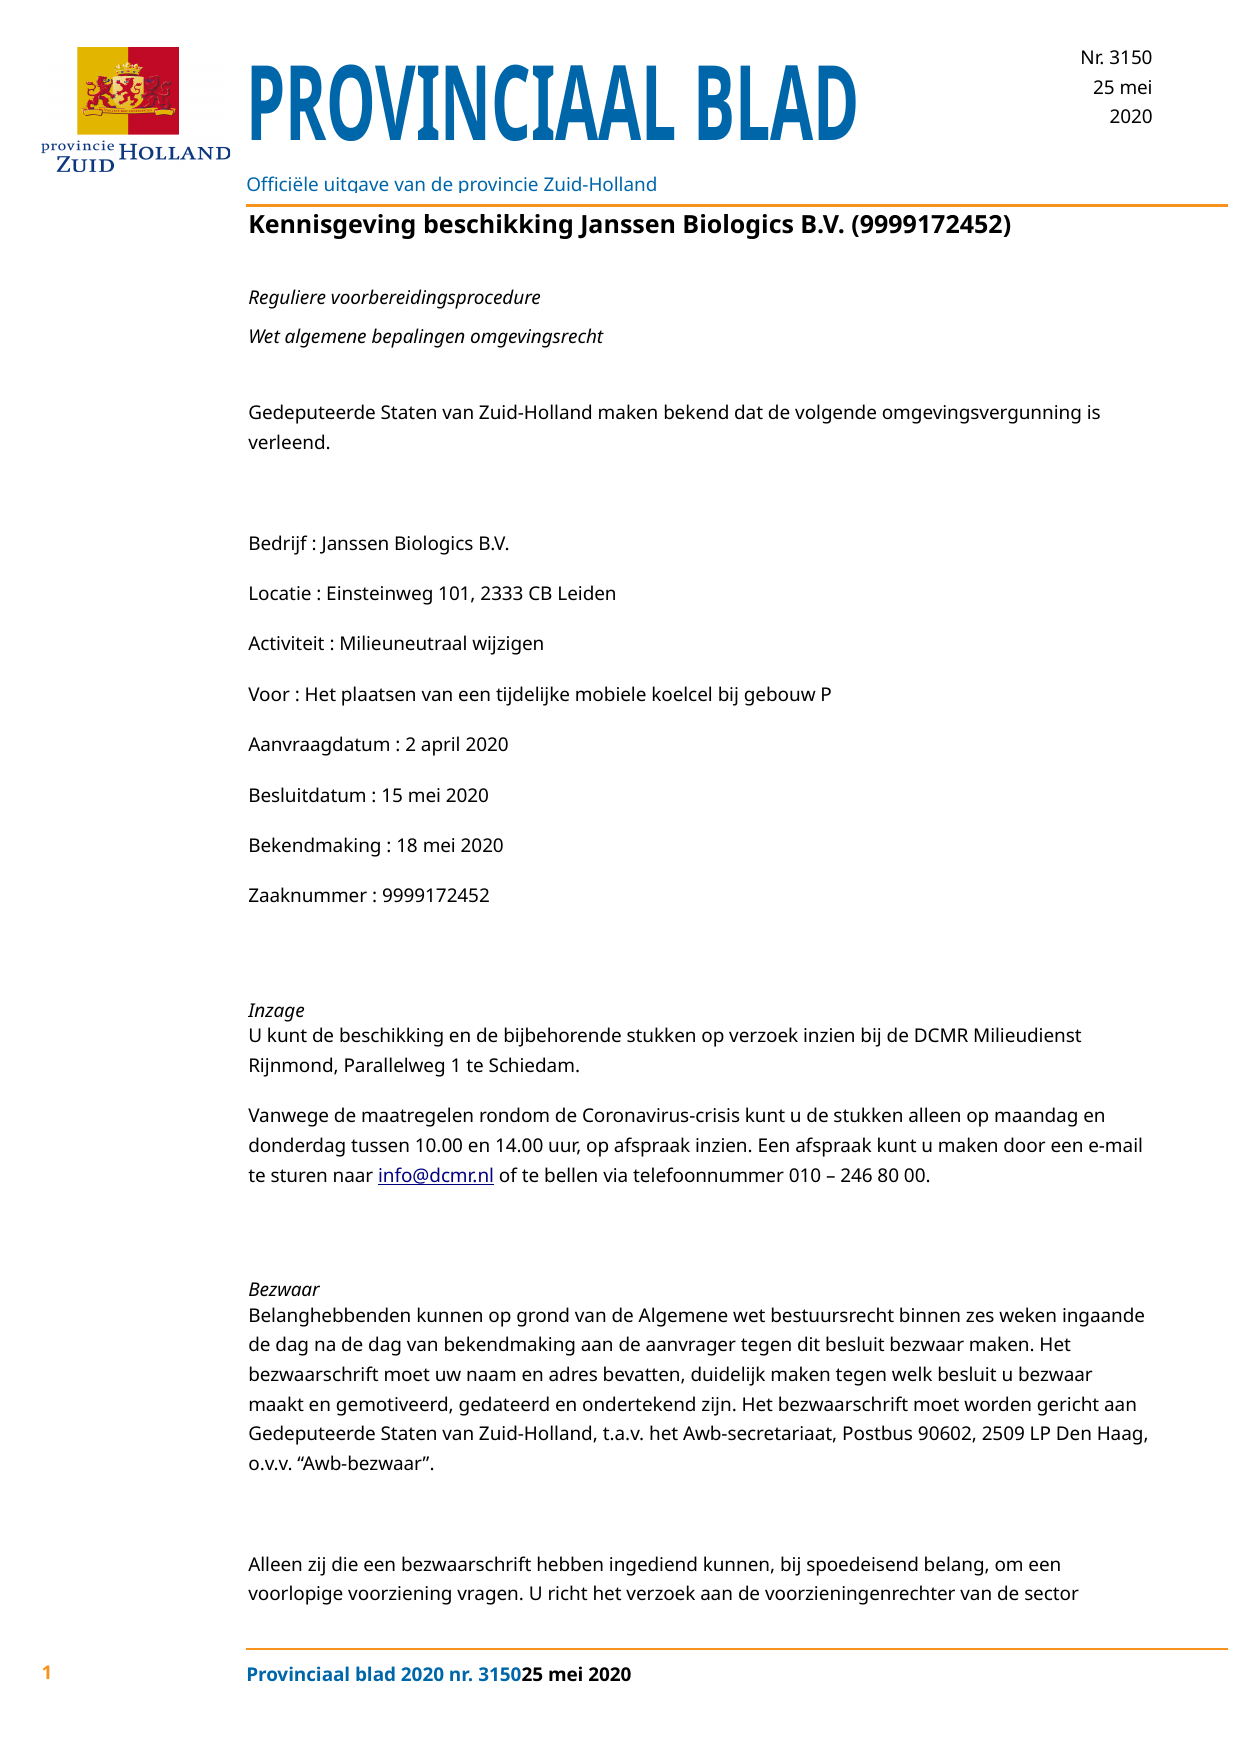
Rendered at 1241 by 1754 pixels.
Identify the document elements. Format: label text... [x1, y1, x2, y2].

text Vanwege de maatregelen rondom de Coronavirus-crisis kunt u de stukken alleen op maandag en donderdag tussen 10.00 en 14.00 uur, op afspraak inzien. Een afspraak kunt u maken door een e-mail te sturen naar info@dcmr.nl of te bellen via telefoonnummer 010 – 246 80 00. [248, 1103, 1152, 1188]
text Aanvraagdatum : 2 april 2020 [248, 731, 1152, 757]
text Alleen zij die een bezwaarschrift hebben ingediend kunnen, bij spoedeisend belang, om een voorlopige voorziening vragen. U richt het verzoek aan de voorzieningenrechter van de sector [248, 1551, 1152, 1606]
text Wet algemene bepalingen omgevingsrecht [248, 323, 1152, 349]
text Kennisgeving beschikking Janssen Biologics B.V. (9999172452) [248, 207, 1152, 241]
picture [41, 47, 231, 172]
text Besluitdatum : 15 mei 2020 [248, 782, 1152, 807]
text Gedeputeerde Staten van Zuid-Holland maken bekend dat de volgende omgevingsvergunning is verleend. [248, 399, 1152, 454]
text Bekendmaking : 18 mei 2020 [248, 832, 1152, 858]
text Zaaknummer : 9999172452 [248, 883, 1152, 908]
text Locatie : Einsteinweg 101, 2333 CB Leiden [248, 580, 1152, 606]
text Activiteit : Milieuneutraal wijzigen [248, 631, 1152, 656]
text Reguliere voorbereidingsprocedure [248, 284, 1152, 309]
text Bezwaar [248, 1276, 1152, 1302]
text Inzage [248, 997, 1152, 1023]
text Voor : Het plaatsen van een tijdelijke mobiele koelcel bij gebouw P [248, 681, 1152, 707]
text Bedrijf : Janssen Biologics B.V. [248, 530, 1152, 555]
text U kunt de beschikking en de bijbehorende stukken op verzoek inzien bij de DCMR Milieudienst Rijnmond, Parallelweg 1 te Schiedam. [248, 1023, 1152, 1078]
text Belanghebbenden kunnen op grond van de Algemene wet bestuursrecht binnen zes weken ingaande de dag na de dag van bekendmaking aan de aanvrager tegen dit besluit bezwaar maken. Het bezwaarschrift moet uw naam en adres bevatten, duidelijk maken tegen welk besluit u bezwaar maakt en gemotiveerd, gedateerd en ondertekend zijn. Het bezwaarschrift moet worden gericht aan Gedeputeerde Staten van Zuid-Holland, t.a.v. het Awb-secretariaat, Postbus 90602, 2509 LP Den Haag, o.v.v. “Awb-bezwaar”. [248, 1302, 1152, 1476]
